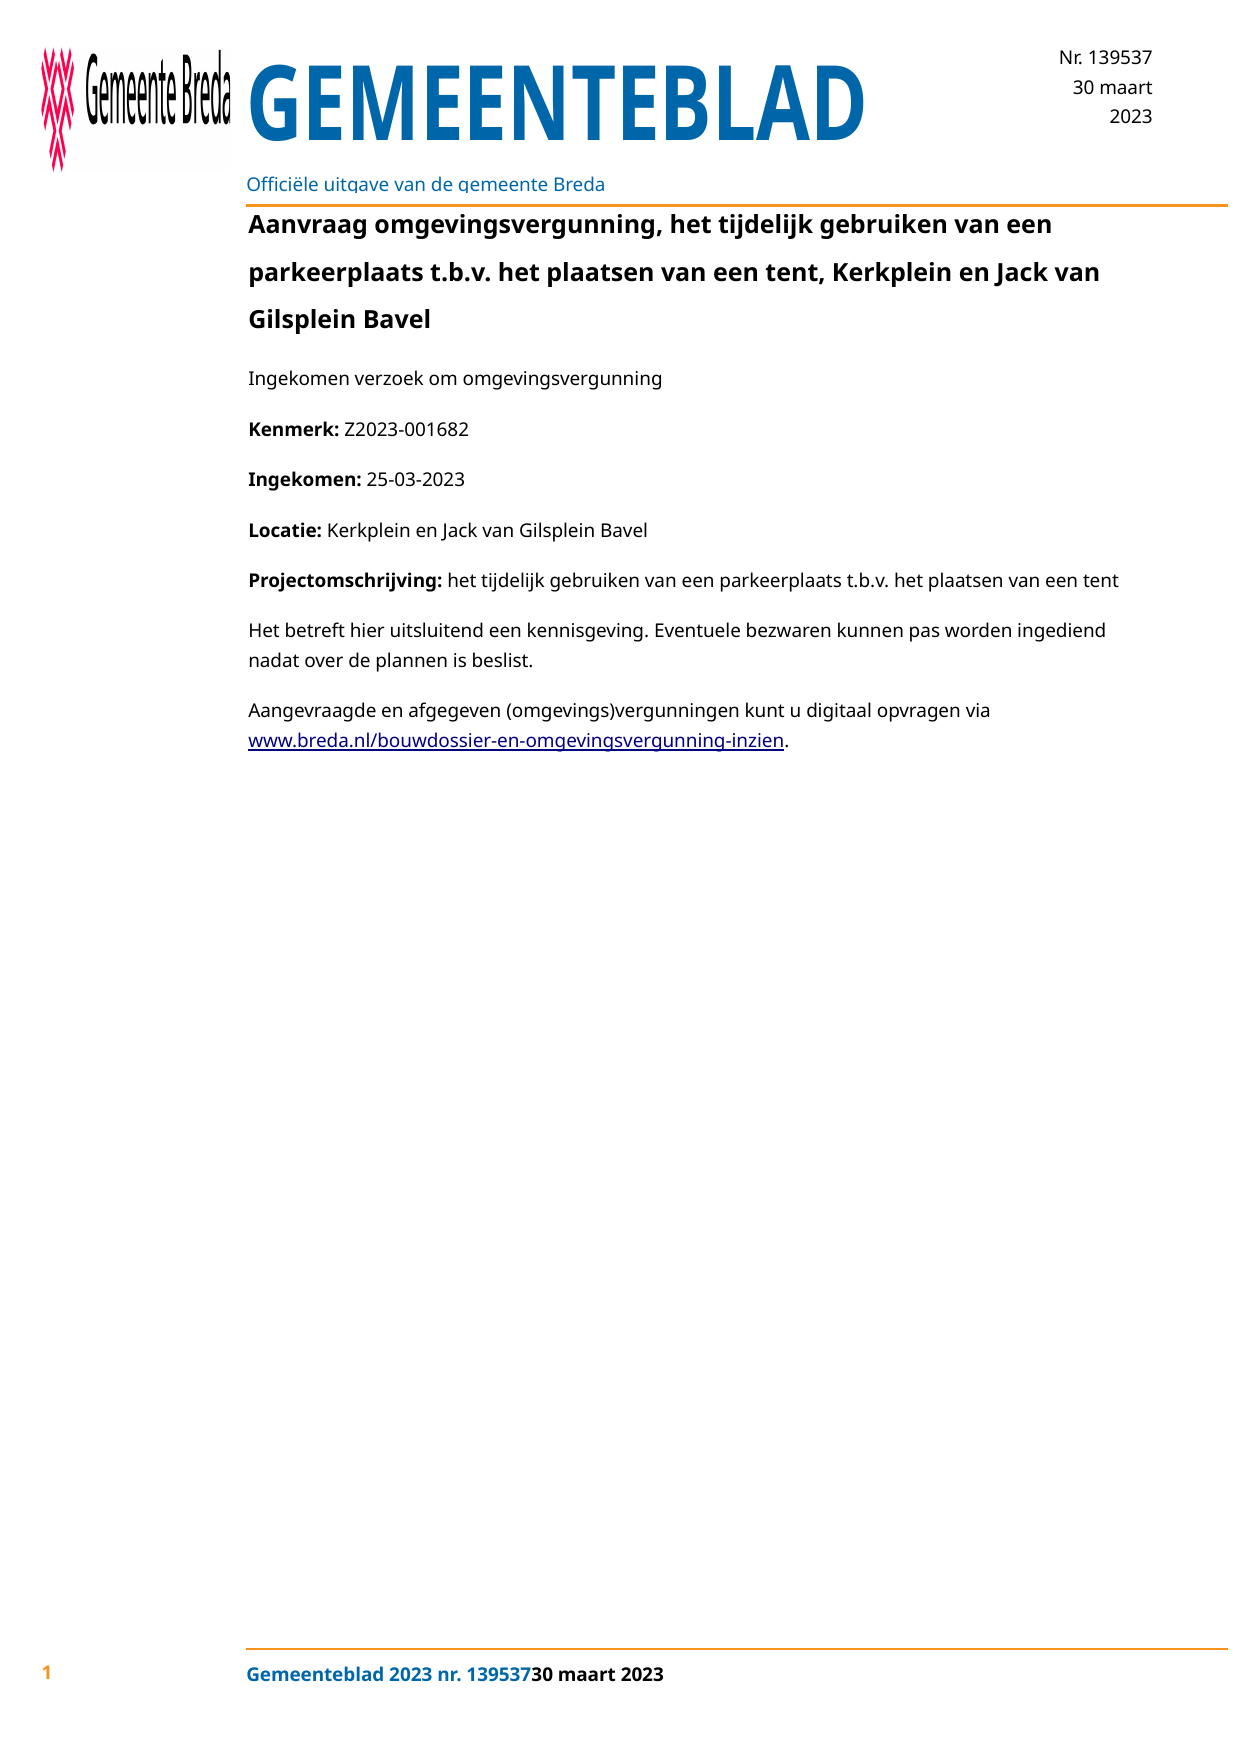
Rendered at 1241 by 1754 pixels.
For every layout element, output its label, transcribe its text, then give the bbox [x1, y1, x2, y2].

text Locatie: Kerkplein en Jack van Gilsplein Bavel [248, 517, 1152, 542]
text Ingekomen: 25-03-2023 [248, 466, 1152, 492]
picture [41, 47, 231, 172]
text Kenmerk: Z2023-001682 [248, 416, 1152, 442]
text Projectomschrijving: het tijdelijk gebruiken van een parkeerplaats t.b.v. het plaatsen van een tent [248, 567, 1152, 593]
text Aangevraagde en afgegeven (omgevings)vergunningen kunt u digitaal opvragen via www.breda.nl/bouwdossier-en-omgevingsvergunning-inzien. [248, 698, 1152, 753]
text Het betreft hier uitsluitend een kennisgeving. Eventuele bezwaren kunnen pas worden ingediend nadat over de plannen is beslist. [248, 618, 1152, 673]
text Ingekomen verzoek om omgevingsvergunning [248, 366, 1152, 391]
text Aanvraag omgevingsvergunning, het tijdelijk gebruiken van een parkeerplaats t.b.v. het plaatsen van een tent, Kerkplein en Jack van Gilsplein Bavel [248, 207, 1152, 336]
